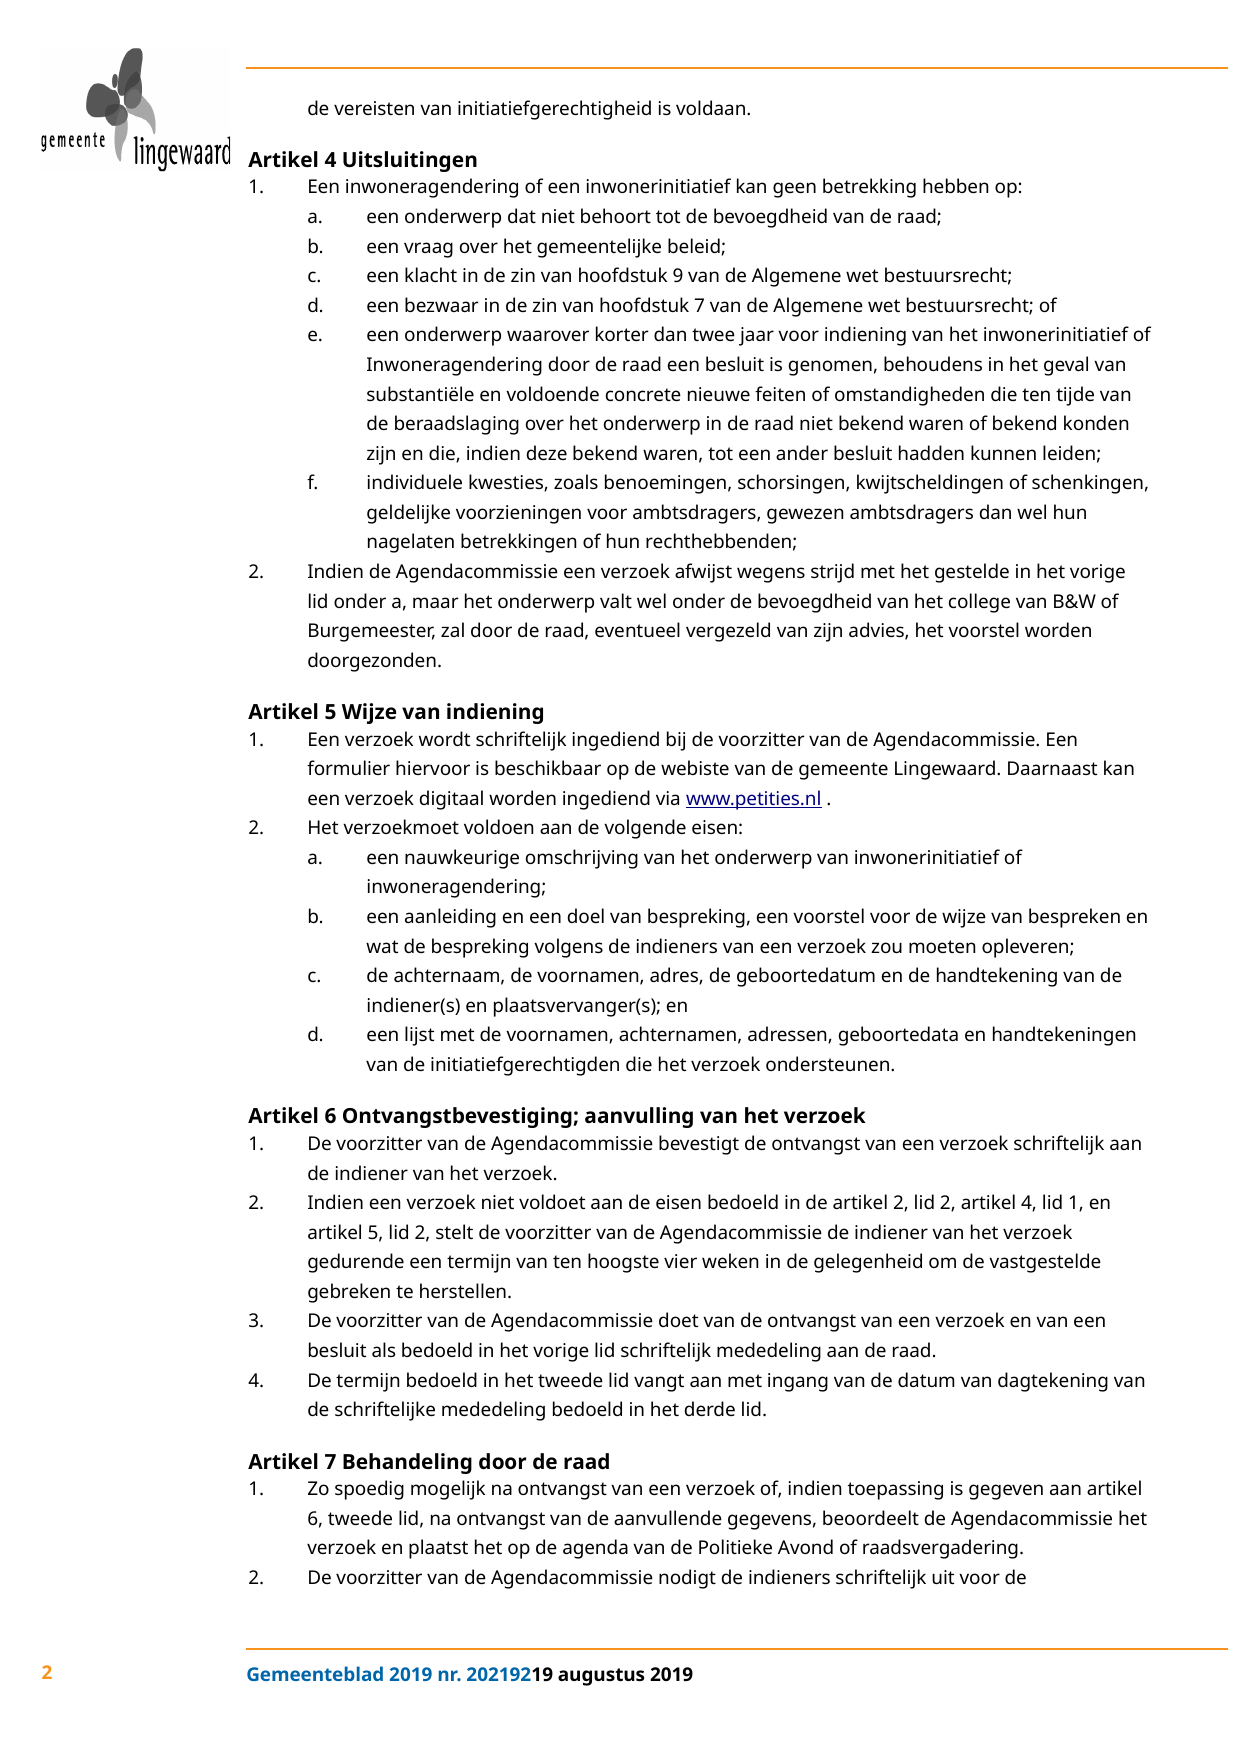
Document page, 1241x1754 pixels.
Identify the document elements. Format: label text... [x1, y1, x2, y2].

list een onderwerp waarover korter dan twee jaar voor indiening van het inwonerinitiatief of Inwoneragendering door de raad een besluit is genomen, behoudens in het geval van substantiële en voldoende concrete nieuwe feiten of omstandigheden die ten tijde van de beraadslaging over het onderwerp in de raad niet bekend waren of bekend konden zijn en die, indien deze bekend waren, tot een ander besluit hadden kunnen leiden; [307, 322, 1152, 466]
list een klacht in de zin van hoofdstuk 9 van de Algemene wet bestuursrecht; [307, 262, 1152, 288]
list Een verzoek wordt schriftelijk ingediend bij de voorzitter van de Agendacommissie. Een formulier hiervoor is beschikbaar op de webiste van de gemeente Lingewaard. Daarnaast kan een verzoek digitaal worden ingediend via www.petities.nl . [248, 726, 1152, 811]
text Artikel 7 Behandeling door de raad [248, 1447, 1152, 1475]
list individuele kwesties, zoals benoemingen, schorsingen, kwijtscheldingen of schenkingen, geldelijke voorzieningen voor ambtsdragers, gewezen ambtsdragers dan wel hun nagelaten betrekkingen of hun rechthebbenden; [307, 469, 1152, 554]
list een aanleiding en een doel van bespreking, een voorstel voor de wijze van bespreken en wat de bespreking volgens de indieners van een verzoek zou moeten opleveren; [307, 903, 1152, 959]
list De voorzitter van de Agendacommissie bevestigt de ontvangst van een verzoek schriftelijk aan de indiener van het verzoek. [248, 1130, 1152, 1185]
text Artikel 4 Uitsluitingen [248, 145, 1152, 174]
list de achternaam, de voornamen, adres, de geboortedatum en de handtekening van de indiener(s) en plaatsvervanger(s); en [307, 962, 1152, 1018]
list De voorzitter van de Agendacommissie doet van de ontvangst van een verzoek en van een besluit als bedoeld in het vorige lid schriftelijk mededeling aan de raad. [248, 1308, 1152, 1363]
list een nauwkeurige omschrijving van het onderwerp van inwonerinitiatief of inwoneragendering; [307, 844, 1152, 899]
list de vereisten van initiatiefgerechtigheid is voldaan. [248, 95, 1152, 121]
list Indien een verzoek niet voldoet aan de eisen bedoeld in de artikel 2, lid 2, artikel 4, lid 1, en artikel 5, lid 2, stelt de voorzitter van de Agendacommissie de indiener van het verzoek gedurende een termijn van ten hoogste vier weken in de gelegenheid om de vastgestelde gebreken te herstellen. [248, 1189, 1152, 1304]
list een vraag over het gemeentelijke beleid; [307, 233, 1152, 258]
text Artikel 6 Ontvangstbevestiging; aanvulling van het verzoek [248, 1102, 1152, 1130]
list Het verzoekmoet voldoen aan de volgende eisen: [248, 814, 1152, 840]
picture [41, 47, 231, 172]
list een bezwaar in de zin van hoofdstuk 7 van de Algemene wet bestuursrecht; of [307, 292, 1152, 318]
list De termijn bedoeld in het tweede lid vangt aan met ingang van de datum van dagtekening van de schriftelijke mededeling bedoeld in het derde lid. [248, 1367, 1152, 1422]
list Zo spoedig mogelijk na ontvangst van een verzoek of, indien toepassing is gegeven aan artikel 6, tweede lid, na ontvangst van de aanvullende gegevens, beoordeelt de Agendacommissie het verzoek en plaatst het op de agenda van de Politieke Avond of raadsvergadering. [248, 1475, 1152, 1560]
list Een inwoneragendering of een inwonerinitiatief kan geen betrekking hebben op: [248, 174, 1152, 199]
list De voorzitter van de Agendacommissie nodigt de indieners schriftelijk uit voor de [248, 1564, 1152, 1590]
list een lijst met de voornamen, achternamen, adressen, geboortedata en handtekeningen van de initiatiefgerechtigden die het verzoek ondersteunen. [307, 1022, 1152, 1077]
list Indien de Agendacommissie een verzoek afwijst wegens strijd met het gestelde in het vorige lid onder a, maar het onderwerp valt wel onder de bevoegdheid van het college van B&W of Burgemeester, zal door de raad, eventueel vergezeld van zijn advies, het voorstel worden doorgezonden. [248, 558, 1152, 673]
text Artikel 5 Wijze van indiening [248, 697, 1152, 726]
list een onderwerp dat niet behoort tot de bevoegdheid van de raad; [307, 203, 1152, 229]
